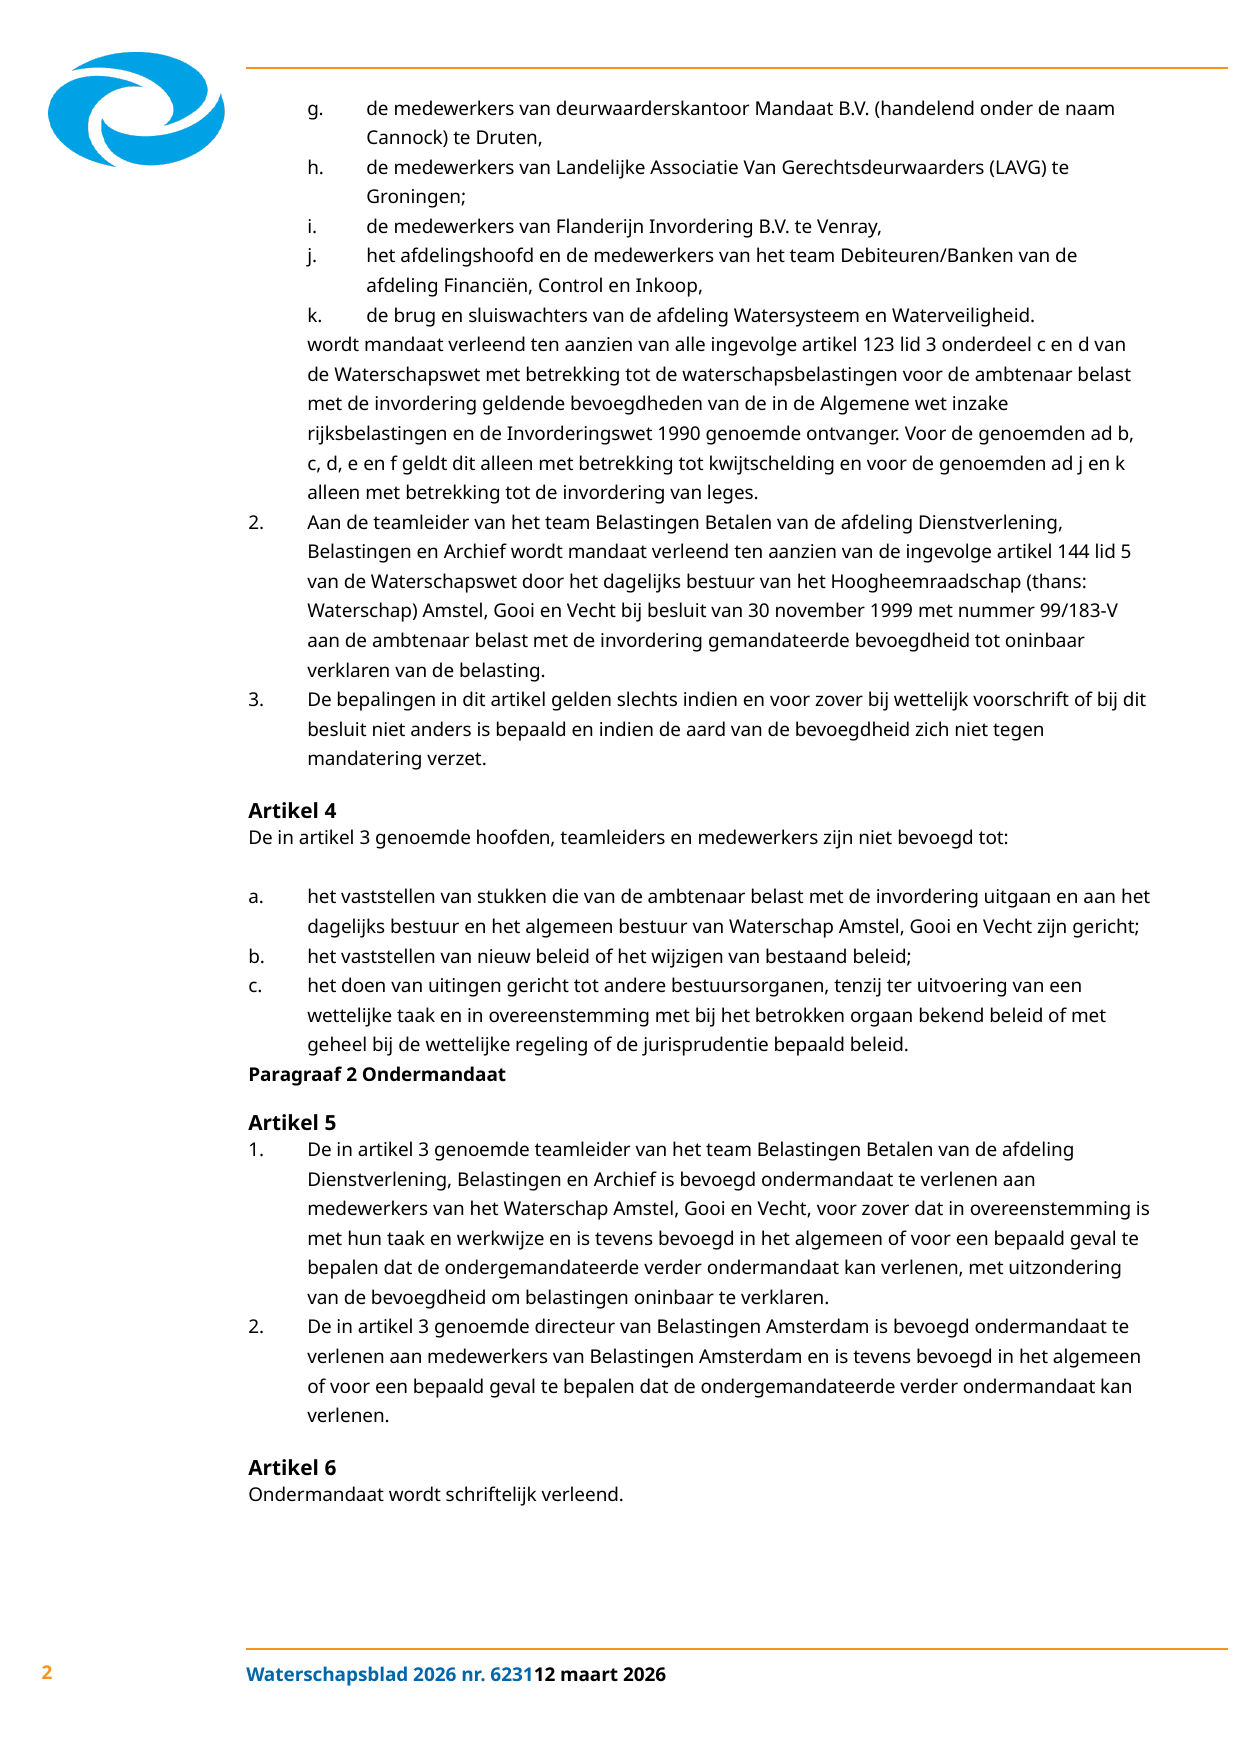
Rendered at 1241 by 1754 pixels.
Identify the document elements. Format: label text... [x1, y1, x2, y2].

list het doen van uitingen gericht tot andere bestuursorganen, tenzij ter uitvoering van een wettelijke taak en in overeenstemming met bij het betrokken orgaan bekend beleid of met geheel bij de wettelijke regeling of de jurisprudentie bepaald beleid. [248, 972, 1152, 1057]
picture [41, 47, 231, 172]
text Artikel 4 [248, 796, 1152, 824]
list de medewerkers van Landelijke Associatie Van Gerechtsdeurwaarders (LAVG) te Groningen; [307, 154, 1152, 209]
text Artikel 6 [248, 1453, 1152, 1481]
list De in artikel 3 genoemde directeur van Belastingen Amsterdam is bevoegd ondermandaat te verlenen aan medewerkers van Belastingen Amsterdam en is tevens bevoegd in het algemeen of voor een bepaald geval te bepalen dat de ondergemandateerde verder ondermandaat kan verlenen. [248, 1314, 1152, 1428]
list het vaststellen van nieuw beleid of het wijzigen van bestaand beleid; [248, 943, 1152, 968]
list De in artikel 3 genoemde teamleider van het team Belastingen Betalen van de afdeling Dienstverlening, Belastingen en Archief is bevoegd ondermandaat te verlenen aan medewerkers van het Waterschap Amstel, Gooi en Vecht, voor zover dat in overeenstemming is met hun taak en werkwijze en is tevens bevoegd in het algemeen of voor een bepaald geval te bepalen dat de ondergemandateerde verder ondermandaat kan verlenen, met uitzondering van de bevoegdheid om belastingen oninbaar te verklaren. [248, 1136, 1152, 1310]
list De bepalingen in dit artikel gelden slechts indien en voor zover bij wettelijk voorschrift of bij dit besluit niet anders is bepaald en indien de aard van de bevoegdheid zich niet tegen mandatering verzet. [248, 686, 1152, 771]
text Paragraaf 2 Ondermandaat [248, 1061, 1152, 1087]
list wordt mandaat verleend ten aanzien van alle ingevolge artikel 123 lid 3 onderdeel c en d van de Waterschapswet met betrekking tot de waterschapsbelastingen voor de ambtenaar belast met de invordering geldende bevoegdheden van de in de Algemene wet inzake rijksbelastingen en de Invorderingswet 1990 genoemde ontvanger. Voor de genoemden ad b, c, d, e en f geldt dit alleen met betrekking tot kwijtschelding en voor de genoemden ad j en k alleen met betrekking tot de invordering van leges. [248, 331, 1152, 505]
list de medewerkers van Flanderijn Invordering B.V. te Venray, [307, 213, 1152, 239]
list Aan de teamleider van het team Belastingen Betalen van de afdeling Dienstverlening, Belastingen en Archief wordt mandaat verleend ten aanzien van de ingevolge artikel 144 lid 5 van de Waterschapswet door het dagelijks bestuur van het Hoogheemraadschap (thans: Waterschap) Amstel, Gooi en Vecht bij besluit van 30 november 1999 met nummer 99/183-V aan de ambtenaar belast met de invordering gemandateerde bevoegdheid tot oninbaar verklaren van de belasting. [248, 509, 1152, 683]
text Ondermandaat wordt schriftelijk verleend. [248, 1481, 1152, 1507]
text Artikel 5 [248, 1108, 1152, 1136]
text De in artikel 3 genoemde hoofden, teamleiders en medewerkers zijn niet bevoegd tot: [248, 824, 1152, 850]
list het afdelingshoofd en de medewerkers van het team Debiteuren/Banken van de afdeling Financiën, Control en Inkoop, [307, 243, 1152, 298]
list de brug en sluiswachters van de afdeling Watersysteem en Waterveiligheid. [307, 302, 1152, 328]
list het vaststellen van stukken die van de ambtenaar belast met de invordering uitgaan en aan het dagelijks bestuur en het algemeen bestuur van Waterschap Amstel, Gooi en Vecht zijn gericht; [248, 884, 1152, 939]
list de medewerkers van deurwaarderskantoor Mandaat B.V. (handelend onder de naam Cannock) te Druten, [307, 95, 1152, 150]
